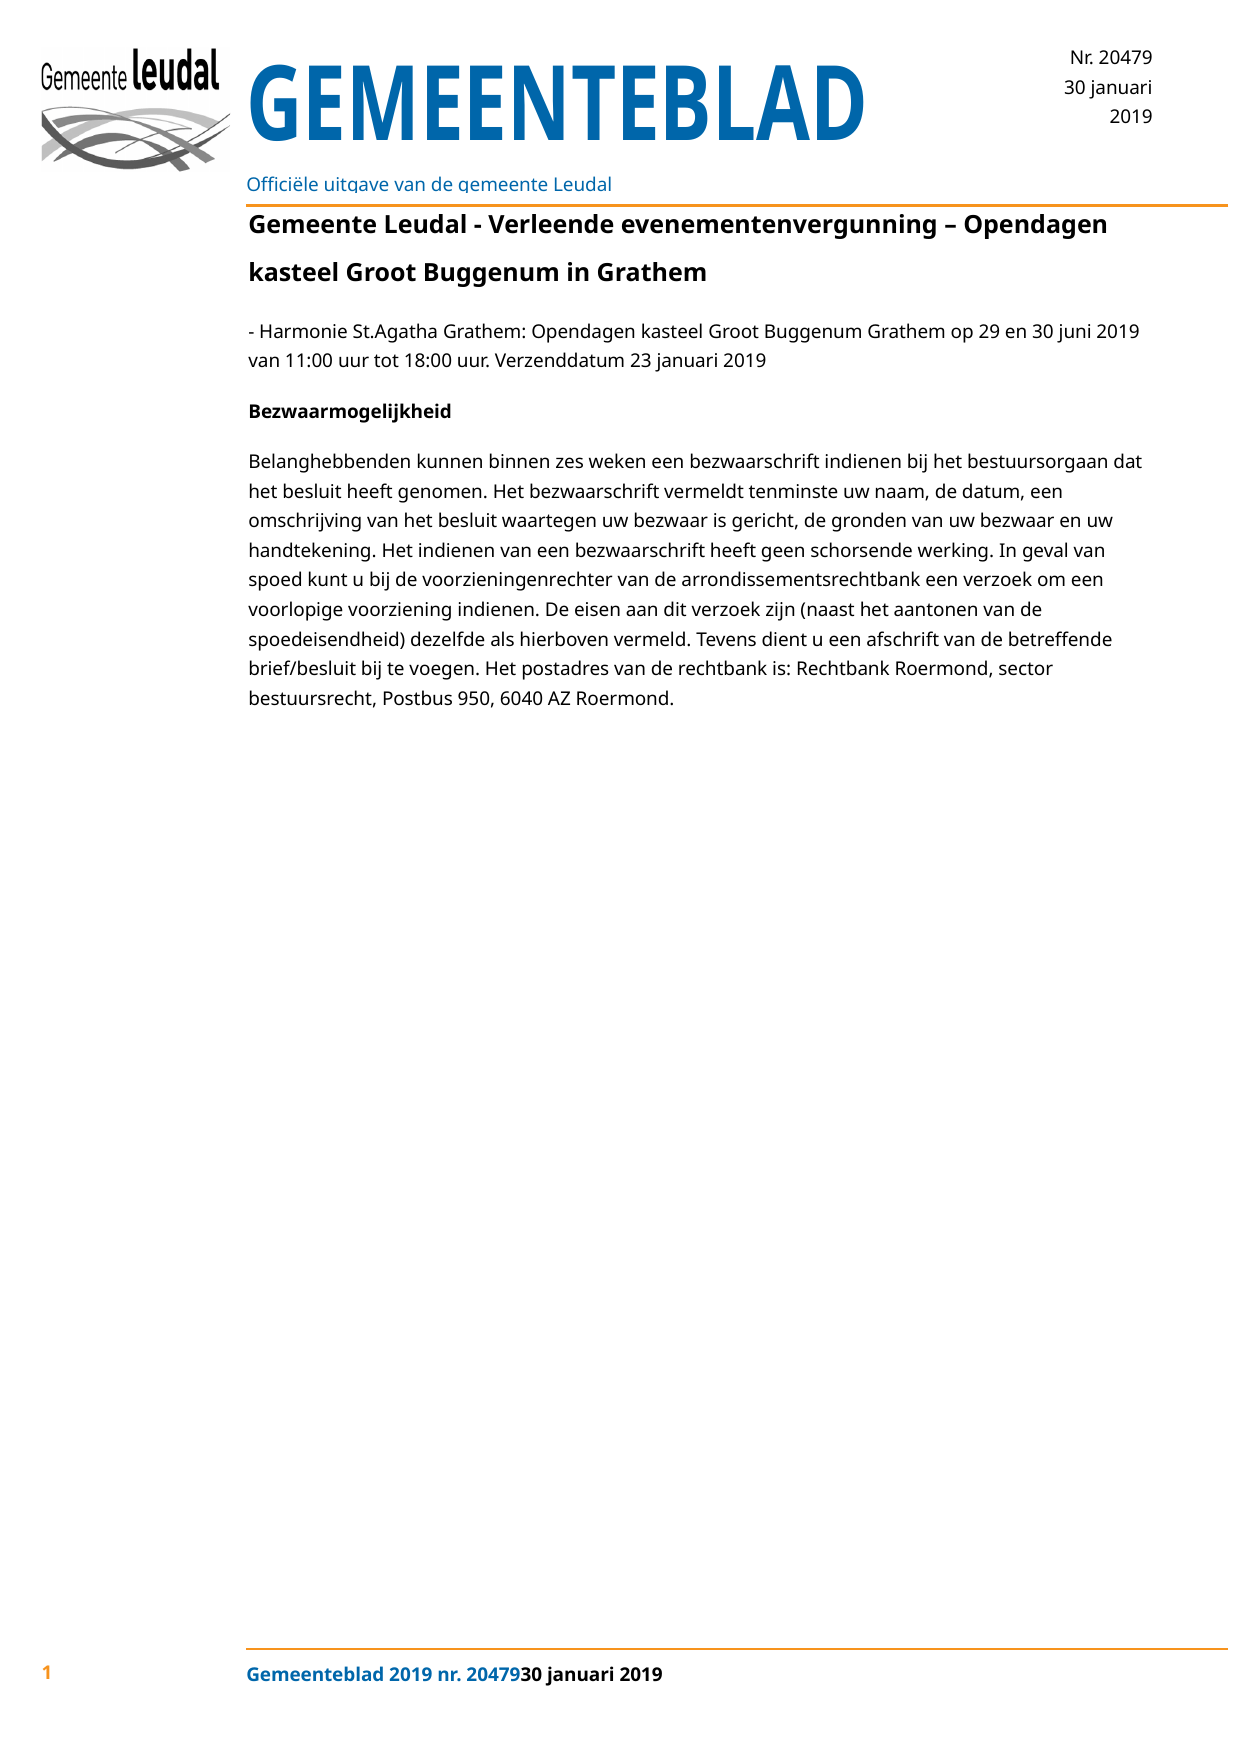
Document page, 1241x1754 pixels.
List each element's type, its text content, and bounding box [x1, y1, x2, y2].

picture [41, 47, 231, 172]
text - Harmonie St.Agatha Grathem: Opendagen kasteel Groot Buggenum Grathem op 29 en 30 juni 2019 van 11:00 uur tot 18:00 uur. Verzenddatum 23 januari 2019 [248, 318, 1152, 373]
text Gemeente Leudal - Verleende evenementenvergunning – Opendagen kasteel Groot Buggenum in Grathem [248, 207, 1152, 288]
text Belanghebbenden kunnen binnen zes weken een bezwaarschrift indienen bij het bestuursorgaan dat het besluit heeft genomen. Het bezwaarschrift vermeldt tenminste uw naam, de datum, een omschrijving van het besluit waartegen uw bezwaar is gericht, de gronden van uw bezwaar en uw handtekening. Het indienen van een bezwaarschrift heeft geen schorsende werking. In geval van spoed kunt u bij de voorzieningenrechter van de arrondissementsrechtbank een verzoek om een voorlopige voorziening indienen. De eisen aan dit verzoek zijn (naast het aantonen van de spoedeisendheid) dezelfde als hierboven vermeld. Tevens dient u een afschrift van de betreffende brief/besluit bij te voegen. Het postadres van de rechtbank is: Rechtbank Roermond, sector bestuursrecht, Postbus 950, 6040 AZ Roermond. [248, 448, 1152, 711]
text Bezwaarmogelijkheid [248, 398, 1152, 424]
